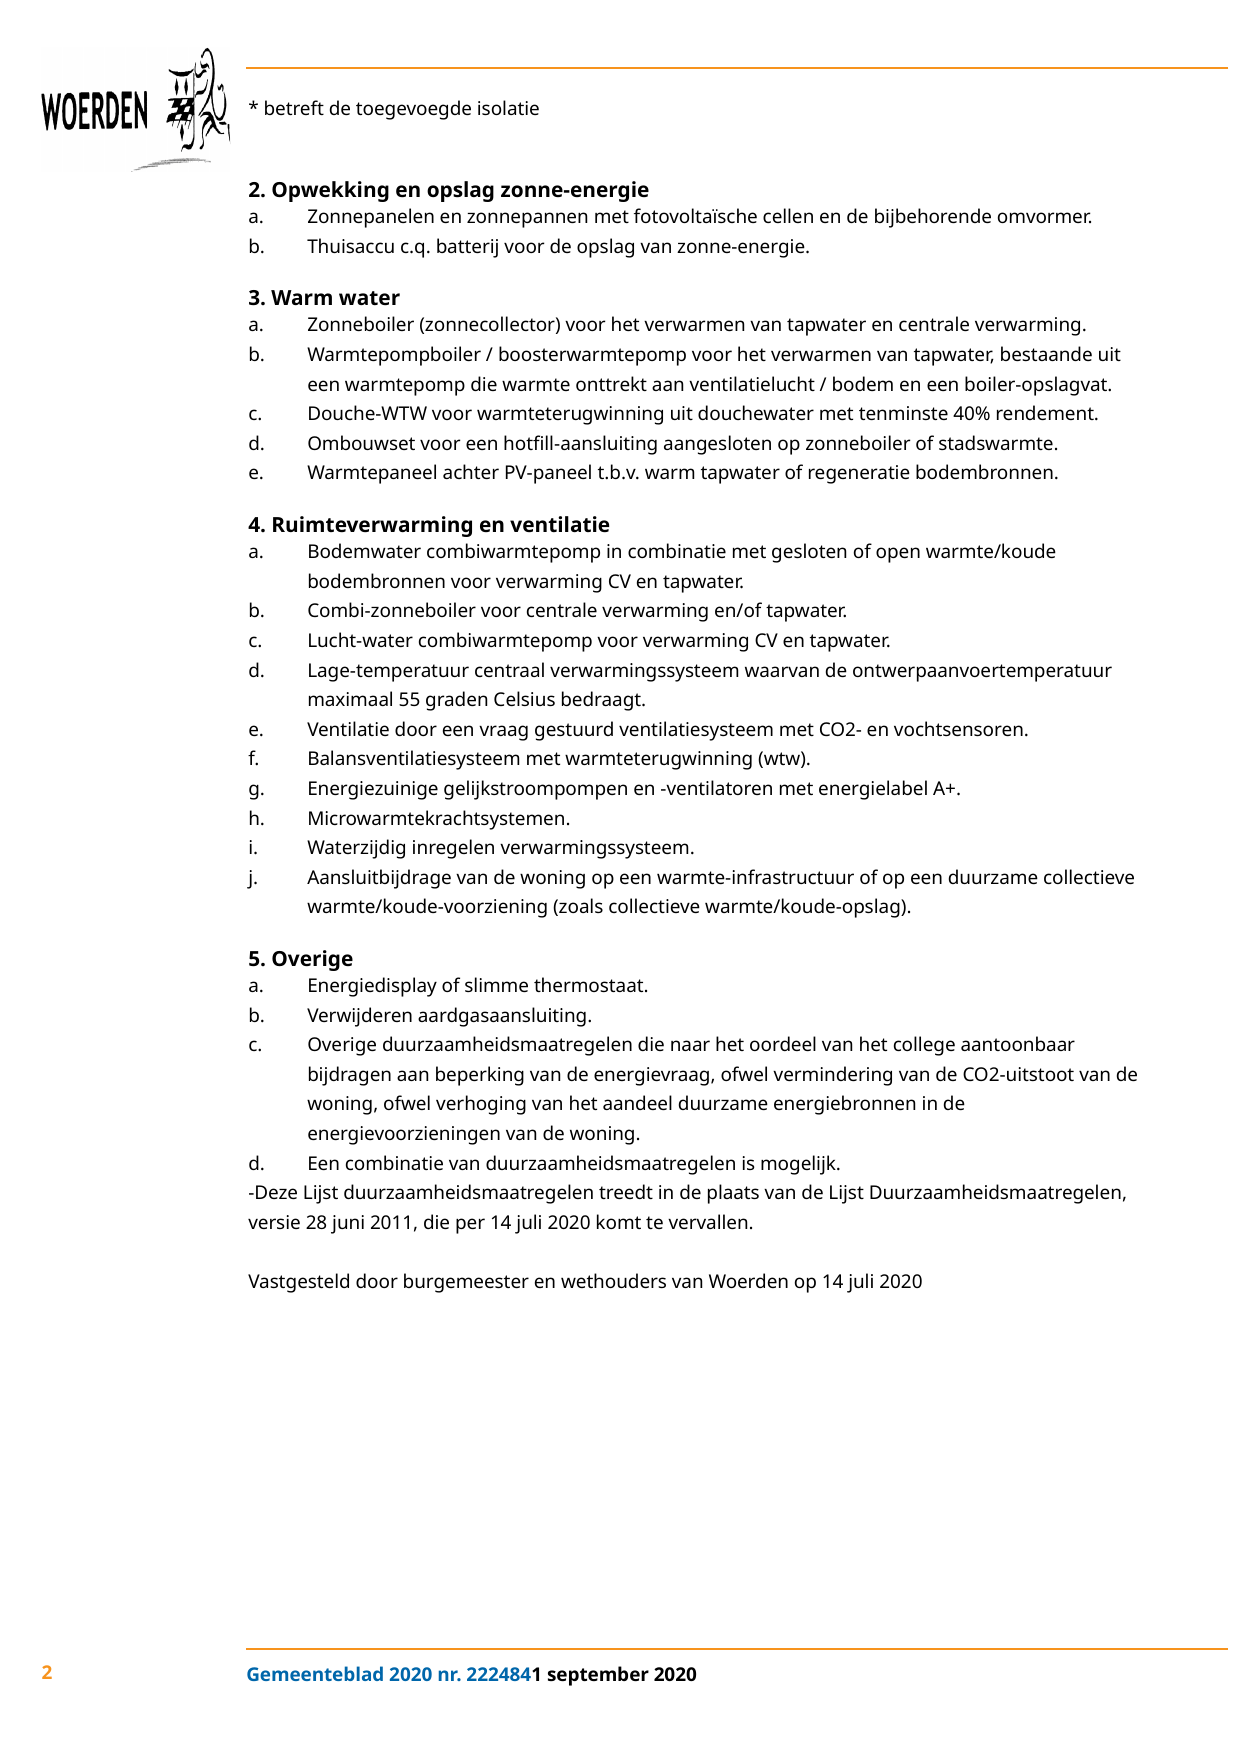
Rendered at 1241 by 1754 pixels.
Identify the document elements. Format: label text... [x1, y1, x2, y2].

list Combi-zonneboiler voor centrale verwarming en/of tapwater. [248, 598, 1152, 623]
picture [41, 47, 231, 172]
text 3. Warm water [248, 283, 1152, 312]
list Zonneboiler (zonnecollector) voor het verwarmen van tapwater en centrale verwarming. [248, 312, 1152, 337]
list Microwarmtekrachtsystemen. [248, 805, 1152, 830]
list Warmtepaneel achter PV-paneel t.b.v. warm tapwater of regeneratie bodembronnen. [248, 459, 1152, 485]
list Overige duurzaamheidsmaatregelen die naar het oordeel van het college aantoonbaar bijdragen aan beperking van de energievraag, ofwel vermindering van de CO2-uitstoot van de woning, ofwel verhoging van het aandeel duurzame energiebronnen in de energievoorzieningen van de woning. [248, 1031, 1152, 1146]
text -Deze Lijst duurzaamheidsmaatregelen treedt in de plaats van de Lijst Duurzaamheidsmaatregelen, versie 28 juni 2011, die per 14 juli 2020 komt te vervallen. [248, 1179, 1152, 1235]
text 4. Ruimteverwarming en ventilatie [248, 510, 1152, 538]
list Thuisaccu c.q. batterij voor de opslag van zonne-energie. [248, 233, 1152, 258]
list Lage-temperatuur centraal verwarmingssysteem waarvan de ontwerpaanvoertemperatuur maximaal 55 graden Celsius bedraagt. [248, 657, 1152, 712]
list Balansventilatiesysteem met warmteterugwinning (wtw). [248, 746, 1152, 771]
list Ombouwset voor een hotfill-aansluiting aangesloten op zonneboiler of stadswarmte. [248, 430, 1152, 456]
list Ventilatie door een vraag gestuurd ventilatiesysteem met CO2- en vochtsensoren. [248, 716, 1152, 742]
list Aansluitbijdrage van de woning op een warmte-infrastructuur of op een duurzame collectieve warmte/koude-voorziening (zoals collectieve warmte/koude-opslag). [248, 864, 1152, 919]
list Zonnepanelen en zonnepannen met fotovoltaïsche cellen en de bijbehorende omvormer. [248, 203, 1152, 229]
list Energiezuinige gelijkstroompompen en -ventilatoren met energielabel A+. [248, 775, 1152, 801]
text * betreft de toegevoegde isolatie [248, 95, 1152, 121]
list Verwijderen aardgasaansluiting. [248, 1002, 1152, 1028]
text 2. Opwekking en opslag zonne-energie [248, 175, 1152, 203]
text Vastgesteld door burgemeester en wethouders van Woerden op 14 juli 2020 [248, 1268, 1152, 1294]
list Warmtepompboiler / boosterwarmtepomp voor het verwarmen van tapwater, bestaande uit een warmtepomp die warmte onttrekt aan ventilatielucht / bodem en een boiler-opslagvat. [248, 341, 1152, 397]
list Bodemwater combiwarmtepomp in combinatie met gesloten of open warmte/koude bodembronnen voor verwarming CV en tapwater. [248, 538, 1152, 594]
list Energiedisplay of slimme thermostaat. [248, 972, 1152, 998]
text 5. Overige [248, 944, 1152, 972]
list Douche-WTW voor warmteterugwinning uit douchewater met tenminste 40% rendement. [248, 400, 1152, 426]
list Lucht-water combiwarmtepomp voor verwarming CV en tapwater. [248, 627, 1152, 653]
list Een combinatie van duurzaamheidsmaatregelen is mogelijk. [248, 1150, 1152, 1176]
list Waterzijdig inregelen verwarmingssysteem. [248, 834, 1152, 860]
